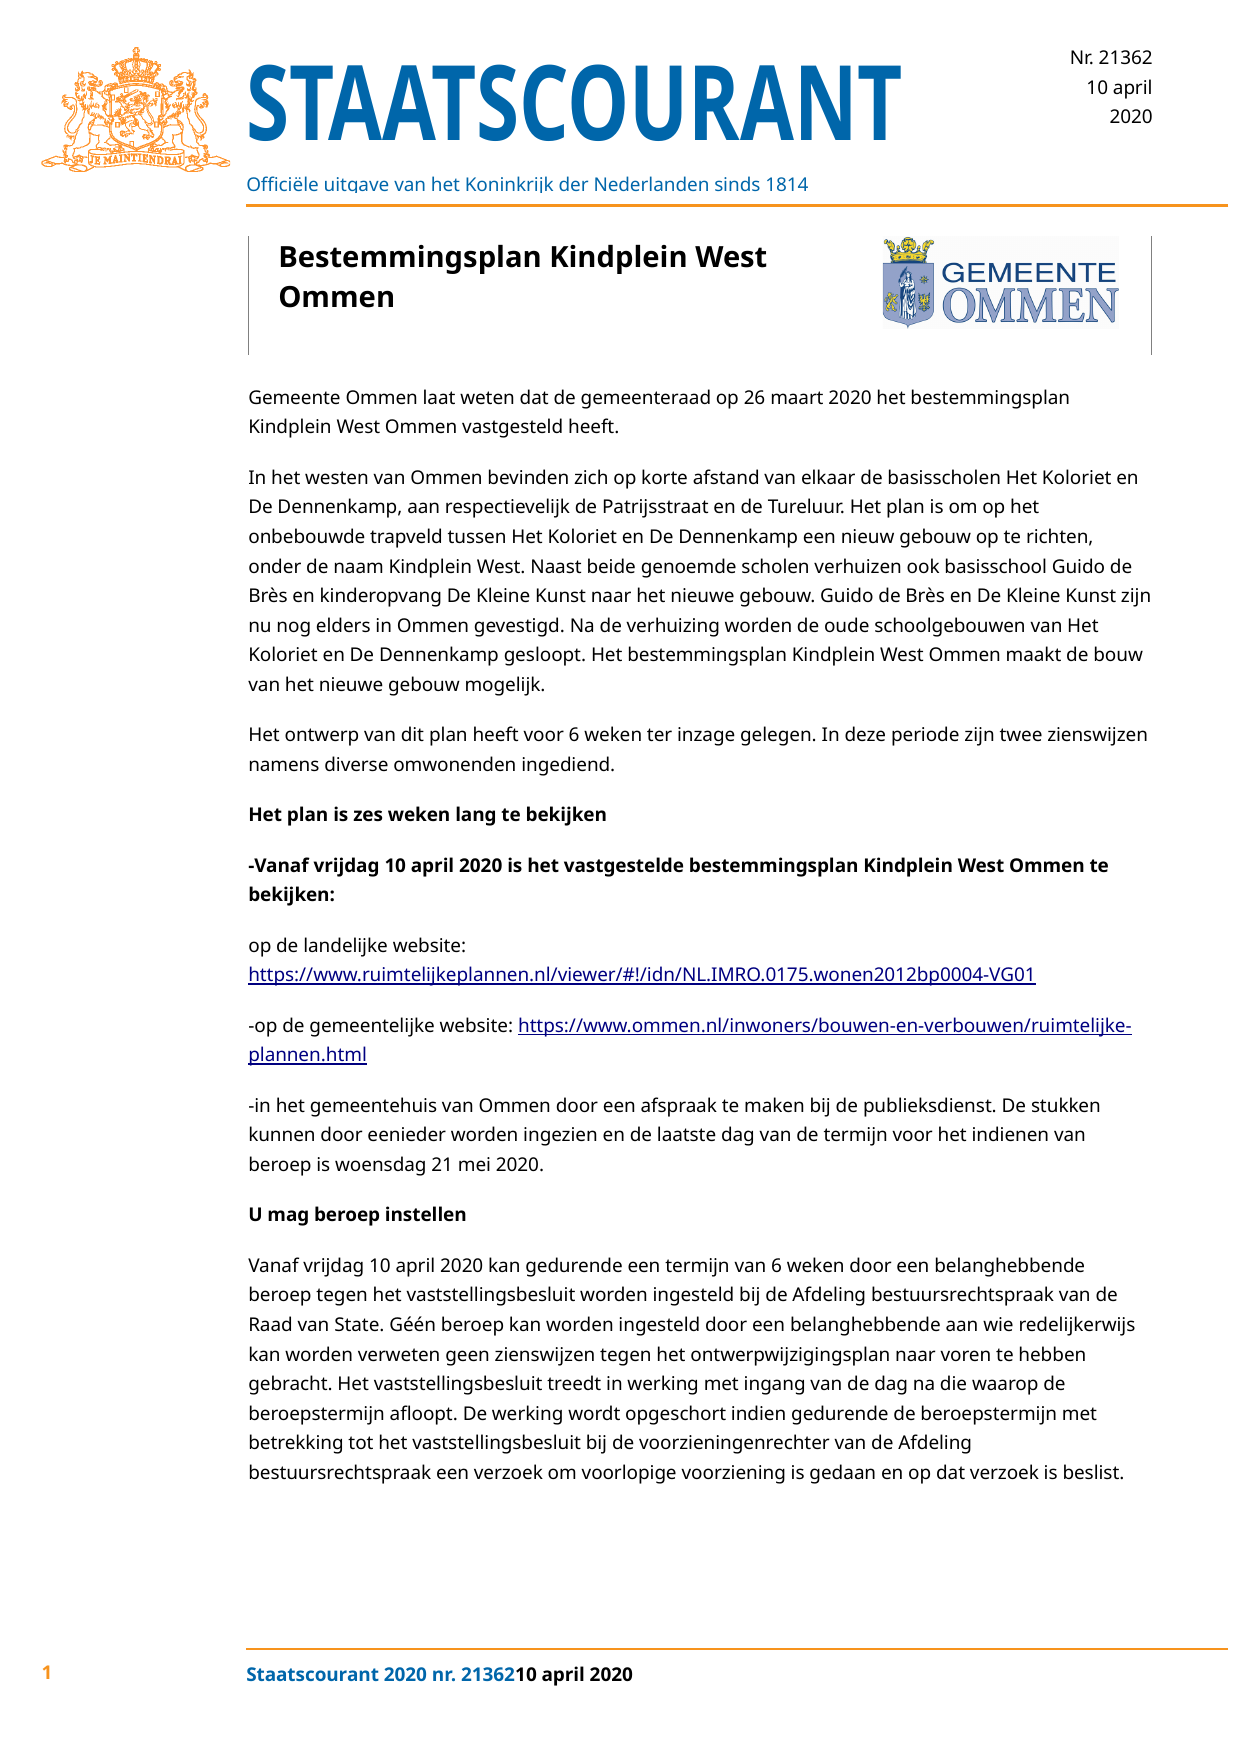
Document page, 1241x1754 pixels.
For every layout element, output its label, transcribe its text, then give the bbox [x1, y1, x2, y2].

text -Vanaf vrijdag 10 april 2020 is het vastgestelde bestemmingsplan Kindplein West Ommen te bekijken: [248, 852, 1152, 907]
text Gemeente Ommen laat weten dat de gemeenteraad op 26 maart 2020 het bestemmingsplan Kindplein West Ommen vastgesteld heeft. [248, 384, 1152, 439]
table_header [850, 236, 1151, 355]
text op de landelijke website: https://www.ruimtelijkeplannen.nl/viewer/#!/idn/NL.IMRO.0175.wonen2012bp0004-VG01 [248, 932, 1152, 987]
text Het plan is zes weken lang te bekijken [248, 802, 1152, 827]
text In het westen van Ommen bevinden zich op korte afstand van elkaar de basisscholen Het Koloriet en De Dennenkamp, aan respectievelijk de Patrijsstraat en de Tureluur. Het plan is om op het onbebouwde trapveld tussen Het Koloriet en De Dennenkamp een nieuw gebouw op te richten, onder de naam Kindplein West. Naast beide genoemde scholen verhuizen ook basisschool Guido de Brès en kinderopvang De Kleine Kunst naar het nieuwe gebouw. Guido de Brès en De Kleine Kunst zijn nu nog elders in Ommen gevestigd. Na de verhuizing worden de oude schoolgebouwen van Het Koloriet en De Dennenkamp gesloopt. Het bestemmingsplan Kindplein West Ommen maakt de bouw van het nieuwe gebouw mogelijk. [248, 464, 1152, 697]
text -in het gemeentehuis van Ommen door een afspraak te maken bij de publieksdienst. De stukken kunnen door eenieder worden ingezien en de laatste dag van de termijn voor het indienen van beroep is woensdag 21 mei 2020. [248, 1092, 1152, 1177]
text Vanaf vrijdag 10 april 2020 kan gedurende een termijn van 6 weken door een belanghebbende beroep tegen het vaststellingsbesluit worden ingesteld bij de Afdeling bestuursrechtspraak van de Raad van State. Géén beroep kan worden ingesteld door een belanghebbende aan wie redelijkerwijs kan worden verweten geen zienswijzen tegen het ontwerpwijzigingsplan naar voren te hebben gebracht. Het vaststellingsbesluit treedt in werking met ingang van de dag na die waarop de beroepstermijn afloopt. De werking wordt opgeschort indien gedurende de beroepstermijn met betrekking tot het vaststellingsbesluit bij de voorzieningenrechter van de Afdeling bestuursrechtspraak een verzoek om voorlopige voorziening is gedaan en op dat verzoek is beslist. [248, 1252, 1152, 1485]
picture [41, 47, 231, 172]
text U mag beroep instellen [248, 1202, 1152, 1227]
text Het ontwerp van dit plan heeft voor 6 weken ter inzage gelegen. In deze periode zijn twee zienswijzen namens diverse omwonenden ingediend. [248, 722, 1152, 777]
text -op de gemeentelijke website: https://www.ommen.nl/inwoners/bouwen-en-verbouwen/ruimtelijke-plannen.html [248, 1012, 1152, 1067]
picture [882, 236, 1119, 329]
table_header Bestemmingsplan Kindplein West Ommen [249, 236, 850, 355]
